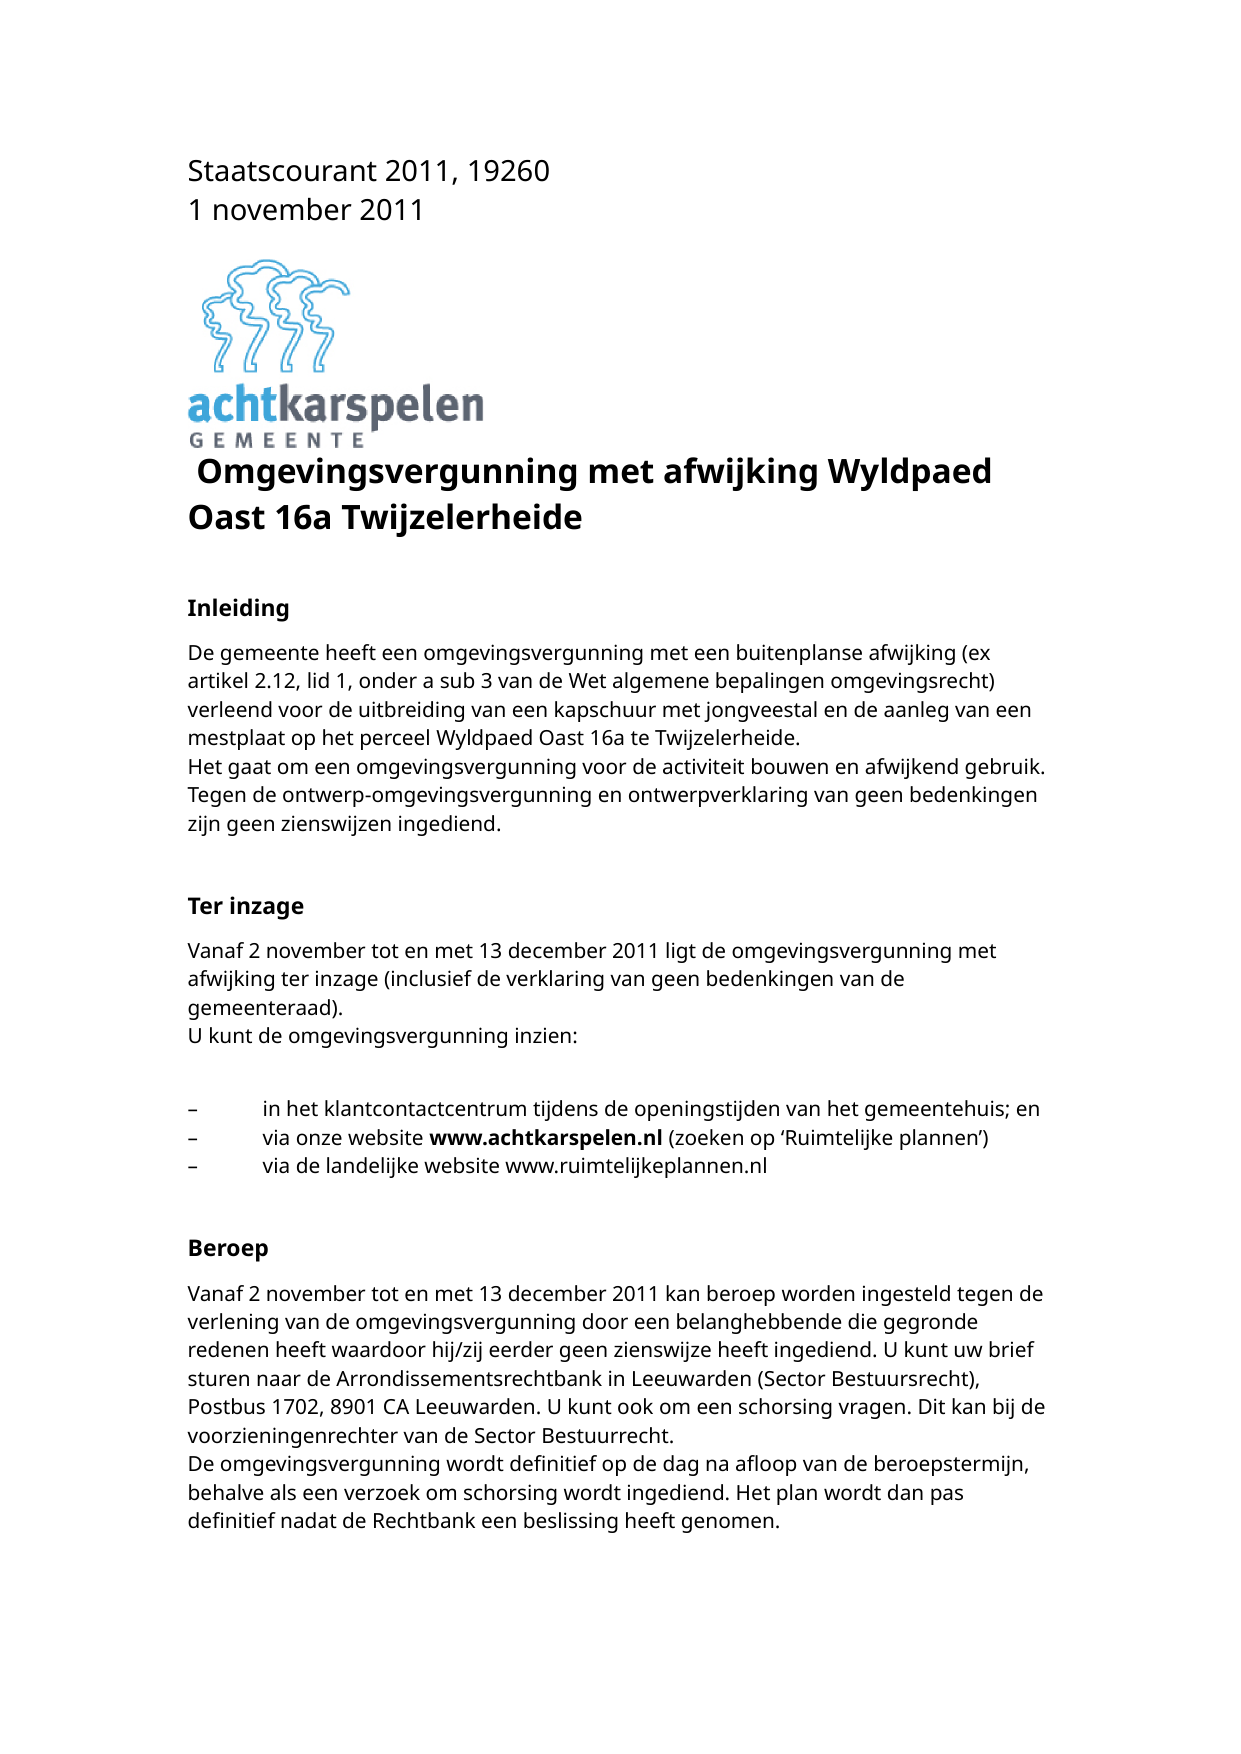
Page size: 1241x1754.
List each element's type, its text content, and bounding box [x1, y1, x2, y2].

list via onze website www.achtkarspelen.nl (zoeken op ‘Ruimtelijke plannen’) [187, 1123, 1053, 1151]
text Vanaf 2 november tot en met 13 december 2011 kan beroep worden ingesteld tegen de verlening van de omgevingsvergunning door een belanghebbende die gegronde redenen heeft waardoor hij/zij eerder geen zienswijze heeft ingediend. U kunt uw brief sturen naar de Arrondissementsrechtbank in Leeuwarden (Sector Bestuursrecht), Postbus 1702, 8901 CA Leeuwarden. U kunt ook om een schorsing vragen. Dit kan bij de voorzieningenrechter van de Sector Bestuurrecht. [187, 1279, 1053, 1449]
text De omgevingsvergunning wordt definitief op de dag na afloop van de beroepstermijn, behalve als een verzoek om schorsing wordt ingediend. Het plan wordt dan pas definitief nadat de Rechtbank een beslissing heeft genomen. [187, 1449, 1053, 1534]
text U kunt de omgevingsvergunning inzien: [187, 1021, 1053, 1049]
subtitle Ter inzage [187, 889, 1053, 921]
subtitle Inleiding [187, 592, 1053, 623]
picture [187, 258, 484, 449]
list in het klantcontactcentrum tijdens de openingstijden van het gemeentehuis; en [187, 1094, 1053, 1123]
subtitle Omgevingsvergunning met afwijking Wyldpaed Oast 16a Twijzelerheide [187, 271, 1053, 539]
text Staatscourant 2011, 19260 [187, 150, 1053, 190]
subtitle Beroep [187, 1232, 1053, 1264]
text Het gaat om een omgevingsvergunning voor de activiteit bouwen en afwijkend gebruik. [187, 752, 1053, 780]
text Vanaf 2 november tot en met 13 december 2011 ligt de omgevingsvergunning met afwijking ter inzage (inclusief de verklaring van geen bedenkingen van de gemeenteraad). [187, 936, 1053, 1021]
text De gemeente heeft een omgevingsvergunning met een buitenplanse afwijking (ex artikel 2.12, lid 1, onder a sub 3 van de Wet algemene bepalingen omgevingsrecht) verleend voor de uitbreiding van een kapschuur met jongveestal en de aanleg van een mestplaat op het perceel Wyldpaed Oast 16a te Twijzelerheide. [187, 638, 1053, 752]
list via de landelijke website www.ruimtelijkeplannen.nl [187, 1151, 1053, 1180]
text 1 november 2011 [187, 190, 1053, 229]
text Tegen de ontwerp-omgevingsvergunning en ontwerpverklaring van geen bedenkingen zijn geen zienswijzen ingediend. [187, 780, 1053, 837]
